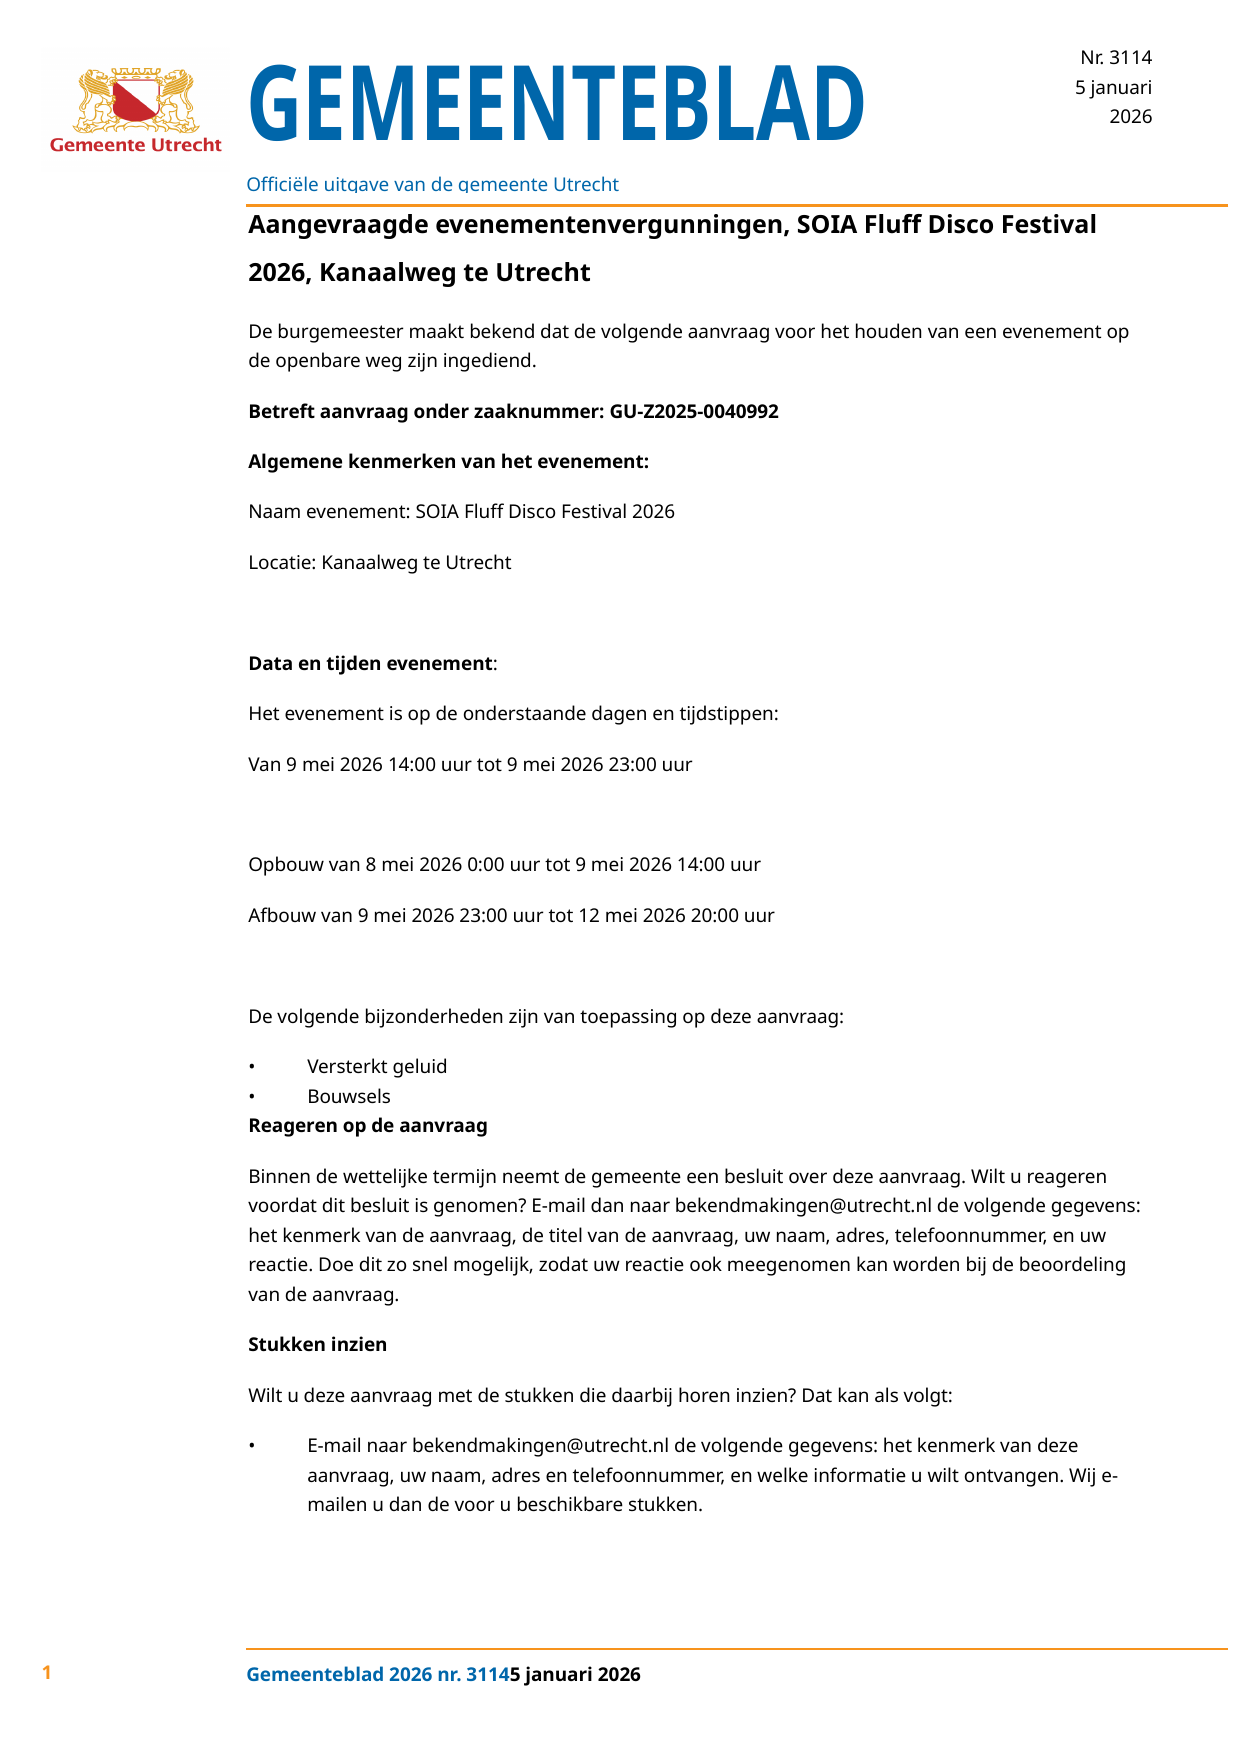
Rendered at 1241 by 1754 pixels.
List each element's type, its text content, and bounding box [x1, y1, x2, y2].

text Stukken inzien [248, 1332, 1152, 1357]
list E-mail naar bekendmakingen@utrecht.nl de volgende gegevens: het kenmerk van deze aanvraag, uw naam, adres en telefoonnummer, en welke informatie u wilt ontvangen. Wij e-mailen u dan de voor u beschikbare stukken. [248, 1432, 1152, 1517]
list Versterkt geluid [248, 1053, 1152, 1079]
picture [41, 47, 231, 172]
text Binnen de wettelijke termijn neemt de gemeente een besluit over deze aanvraag. Wilt u reageren voordat dit besluit is genomen? E-mail dan naar bekendmakingen@utrecht.nl de volgende gegevens: het kenmerk van de aanvraag, de titel van de aanvraag, uw naam, adres, telefoonnummer, en uw reactie. Doe dit zo snel mogelijk, zodat uw reactie ook meegenomen kan worden bij de beoordeling van de aanvraag. [248, 1163, 1152, 1307]
text Betreft aanvraag onder zaaknummer: GU-Z2025-0040992 [248, 398, 1152, 424]
text De volgende bijzonderheden zijn van toepassing op deze aanvraag: [248, 1003, 1152, 1029]
text Reageren op de aanvraag [248, 1112, 1152, 1138]
text Aangevraagde evenementenvergunningen, SOIA Fluff Disco Festival 2026, Kanaalweg te Utrecht [248, 207, 1152, 288]
text Wilt u deze aanvraag met de stukken die daarbij horen inzien? Dat kan als volgt: [248, 1382, 1152, 1408]
text Algemene kenmerken van het evenement: [248, 448, 1152, 474]
text Data en tijden evenement: [248, 650, 1152, 676]
text Opbouw van 8 mei 2026 0:00 uur tot 9 mei 2026 14:00 uur [248, 852, 1152, 877]
list Bouwsels [248, 1083, 1152, 1109]
text Het evenement is op de onderstaande dagen en tijdstippen: [248, 700, 1152, 726]
text Locatie: Kanaalweg te Utrecht [248, 549, 1152, 575]
text Naam evenement: SOIA Fluff Disco Festival 2026 [248, 499, 1152, 524]
text Van 9 mei 2026 14:00 uur tot 9 mei 2026 23:00 uur [248, 751, 1152, 777]
text De burgemeester maakt bekend dat de volgende aanvraag voor het houden van een evenement op de openbare weg zijn ingediend. [248, 318, 1152, 373]
text Afbouw van 9 mei 2026 23:00 uur tot 12 mei 2026 20:00 uur [248, 902, 1152, 928]
